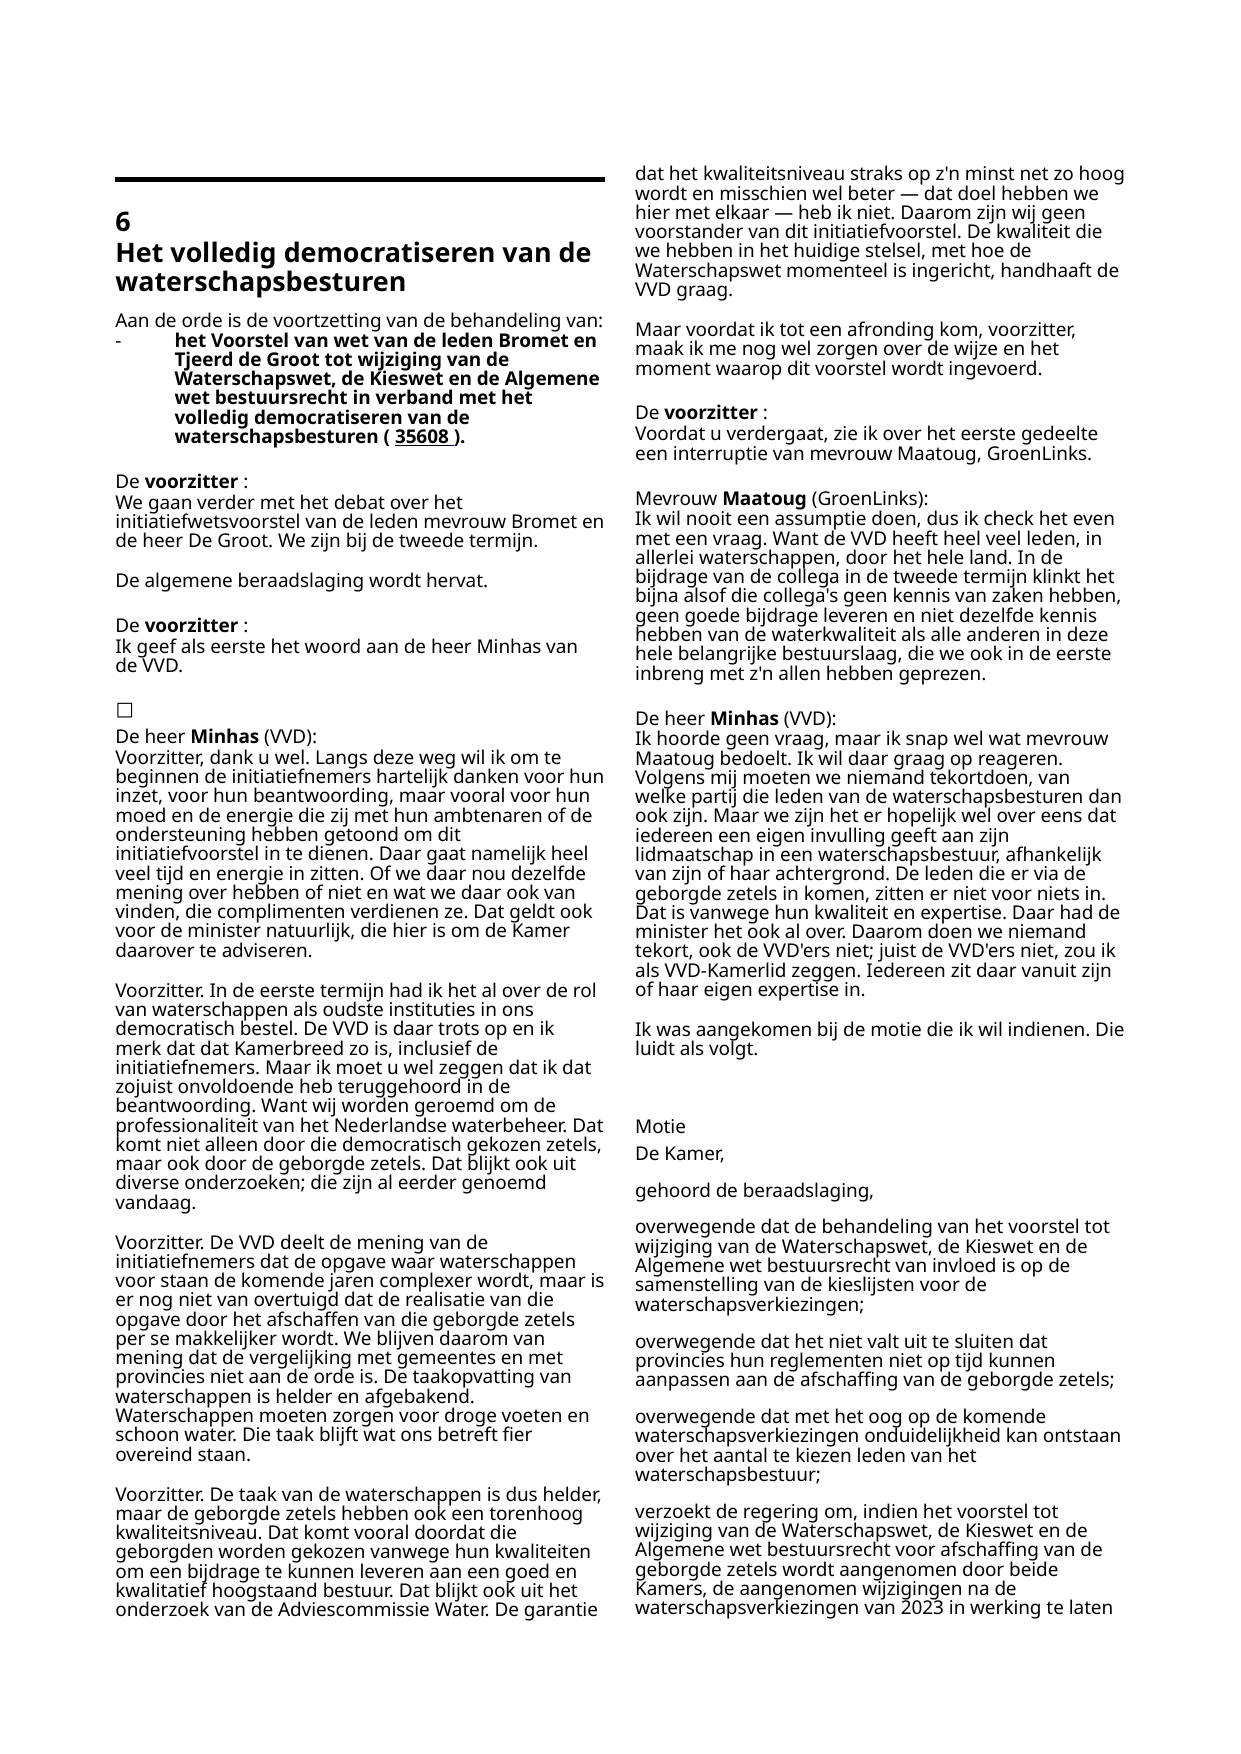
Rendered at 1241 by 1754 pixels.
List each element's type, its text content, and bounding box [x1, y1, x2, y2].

text dat het kwaliteitsniveau straks op z'n minst net zo hoog wordt en misschien wel beter — dat doel hebben we hier met elkaar — heb ik niet. Daarom zijn wij geen voorstander van dit initiatiefvoorstel. De kwaliteit die we hebben in het huidige stelsel, met hoe de Waterschapswet momenteel is ingericht, handhaaft de VVD graag. [635, 165, 1125, 300]
text Motie [635, 1113, 1125, 1139]
text overwegende dat het niet valt uit te sluiten dat provincies hun reglementen niet op tijd kunnen aanpassen aan de afschaffing van de geborgde zetels; [635, 1333, 1125, 1390]
text verzoekt de regering om, indien het voorstel tot wijziging van de Waterschapswet, de Kieswet en de Algemene wet bestuursrecht voor afschaffing van de geborgde zetels wordt aangenomen door beide Kamers, de aangenomen wijzigingen na de waterschapsverkiezingen van 2023 in werking te laten [635, 1503, 1125, 1618]
text De algemene beraadslaging wordt hervat. [115, 572, 605, 592]
text Ik hoorde geen vraag, maar ik snap wel wat mevrouw Maatoug bedoelt. Ik wil daar graag op reageren. Volgens mij moeten we niemand tekortdoen, van welke partij die leden van de waterschapsbesturen dan ook zijn. Maar we zijn het er hopelijk wel over eens dat iedereen een eigen invulling geeft aan zijn lidmaatschap in een waterschapsbestuur, afhankelijk van zijn of haar achtergrond. De leden die er via de geborgde zetels in komen, zitten er niet voor niets in. Dat is vanwege hun kwaliteit en expertise. Daar had de minister het ook al over. Daarom doen we niemand tekort, ook de VVD'ers niet; juist de VVD'ers niet, zou ik als VVD-Kamerlid zeggen. Iedereen zit daar vanuit zijn of haar eigen expertise in. [635, 730, 1125, 1000]
list het Voorstel van wet van de leden Bromet en Tjeerd de Groot tot wijziging van de Waterschapswet, de Kieswet en de Algemene wet bestuursrecht in verband met het volledig democratiseren van de waterschapsbesturen ( 35608 ). [115, 332, 605, 447]
text De voorzitter : [635, 399, 1125, 425]
text Voorzitter, dank u wel. Langs deze weg wil ik om te beginnen de initiatiefnemers hartelijk danken voor hun inzet, voor hun beantwoording, maar vooral voor hun moed en de energie die zij met hun ambtenaren of de ondersteuning hebben getoond om dit initiatiefvoorstel in te dienen. Daar gaat namelijk heel veel tijd en energie in zitten. Of we daar nou dezelfde mening over hebben of niet en wat we daar ook van vinden, die complimenten verdienen ze. Dat geldt ook voor de minister natuurlijk, die hier is om de Kamer daarover te adviseren. [115, 749, 605, 961]
text Het volledig democratiseren van de waterschapsbesturen [115, 239, 605, 312]
text Voorzitter. De VVD deelt de mening van de initiatiefnemers dat de opgave waar waterschappen voor staan de komende jaren complexer wordt, maar is er nog niet van overtuigd dat de realisatie van die opgave door het afschaffen van die geborgde zetels per se makkelijker wordt. We blijven daarom van mening dat de vergelijking met gemeentes en met provincies niet aan de orde is. De taakopvatting van waterschappen is helder en afgebakend. Waterschappen moeten zorgen voor droge voeten en schoon water. Die taak blijft wat ons betreft fier overeind staan. [115, 1234, 605, 1465]
text ⬜ [115, 697, 605, 723]
text Voorzitter. De taak van de waterschappen is dus helder, maar de geborgde zetels hebben ook een torenhoog kwaliteitsniveau. Dat komt vooral doordat die geborgden worden gekozen vanwege hun kwaliteiten om een bijdrage te kunnen leveren aan een goed en kwalitatief hoogstaand bestuur. Dat blijkt ook uit het onderzoek van de Adviescommissie Water. De garantie [115, 1486, 605, 1621]
text Aan de orde is de voortzetting van de behandeling van: [115, 312, 605, 332]
text De voorzitter : [115, 468, 605, 494]
text We gaan verder met het debat over het initiatiefwetsvoorstel van de leden mevrouw Bromet en de heer De Groot. We zijn bij de tweede termijn. [115, 494, 605, 551]
text overwegende dat de behandeling van het voorstel tot wijziging van de Waterschapswet, de Kieswet en de Algemene wet bestuursrecht van invloed is op de samenstelling van de kieslijsten voor de waterschapsverkiezingen; [635, 1218, 1125, 1315]
text Ik geef als eerste het woord aan de heer Minhas van de VVD. [115, 638, 605, 677]
text De voorzitter : [115, 612, 605, 638]
text Mevrouw Maatoug (GroenLinks): [635, 485, 1125, 510]
text Voordat u verdergaat, zie ik over het eerste gedeelte een interruptie van mevrouw Maatoug, GroenLinks. [635, 425, 1125, 464]
text De heer Minhas (VVD): [115, 723, 605, 749]
text Voorzitter. In de eerste termijn had ik het al over de rol van waterschappen als oudste instituties in ons democratisch bestel. De VVD is daar trots op en ik merk dat dat Kamerbreed zo is, inclusief de initiatiefnemers. Maar ik moet u wel zeggen dat ik dat zojuist onvoldoende heb teruggehoord in de beantwoording. Want wij worden geroemd om de professionaliteit van het Nederlandse waterbeheer. Dat komt niet alleen door die democratisch gekozen zetels, maar ook door de geborgde zetels. Dat blijkt ook uit diverse onderzoeken; die zijn al eerder genoemd vandaag. [115, 982, 605, 1213]
text gehoord de beraadslaging, [635, 1182, 1125, 1201]
text overwegende dat met het oog op de komende waterschapsverkiezingen onduidelijkheid kan ontstaan over het aantal te kiezen leden van het waterschapsbestuur; [635, 1408, 1125, 1485]
text De Kamer, [635, 1144, 1125, 1164]
text Ik was aangekomen bij de motie die ik wil indienen. Die luidt als volgt. [635, 1021, 1125, 1059]
text Ik wil nooit een assumptie doen, dus ik check het even met een vraag. Want de VVD heeft heel veel leden, in allerlei waterschappen, door het hele land. In de bijdrage van de collega in de tweede termijn klinkt het bijna alsof die collega's geen kennis van zaken hebben, geen goede bijdrage leveren en niet dezelfde kennis hebben van de waterkwaliteit als alle anderen in deze hele belangrijke bestuurslaag, die we ook in de eerste inbreng met z'n allen hebben geprezen. [635, 510, 1125, 684]
text 6 [115, 203, 605, 239]
text Maar voordat ik tot een afronding kom, voorzitter, maak ik me nog wel zorgen over de wijze en het moment waarop dit voorstel wordt ingevoerd. [635, 321, 1125, 379]
text De heer Minhas (VVD): [635, 705, 1125, 730]
